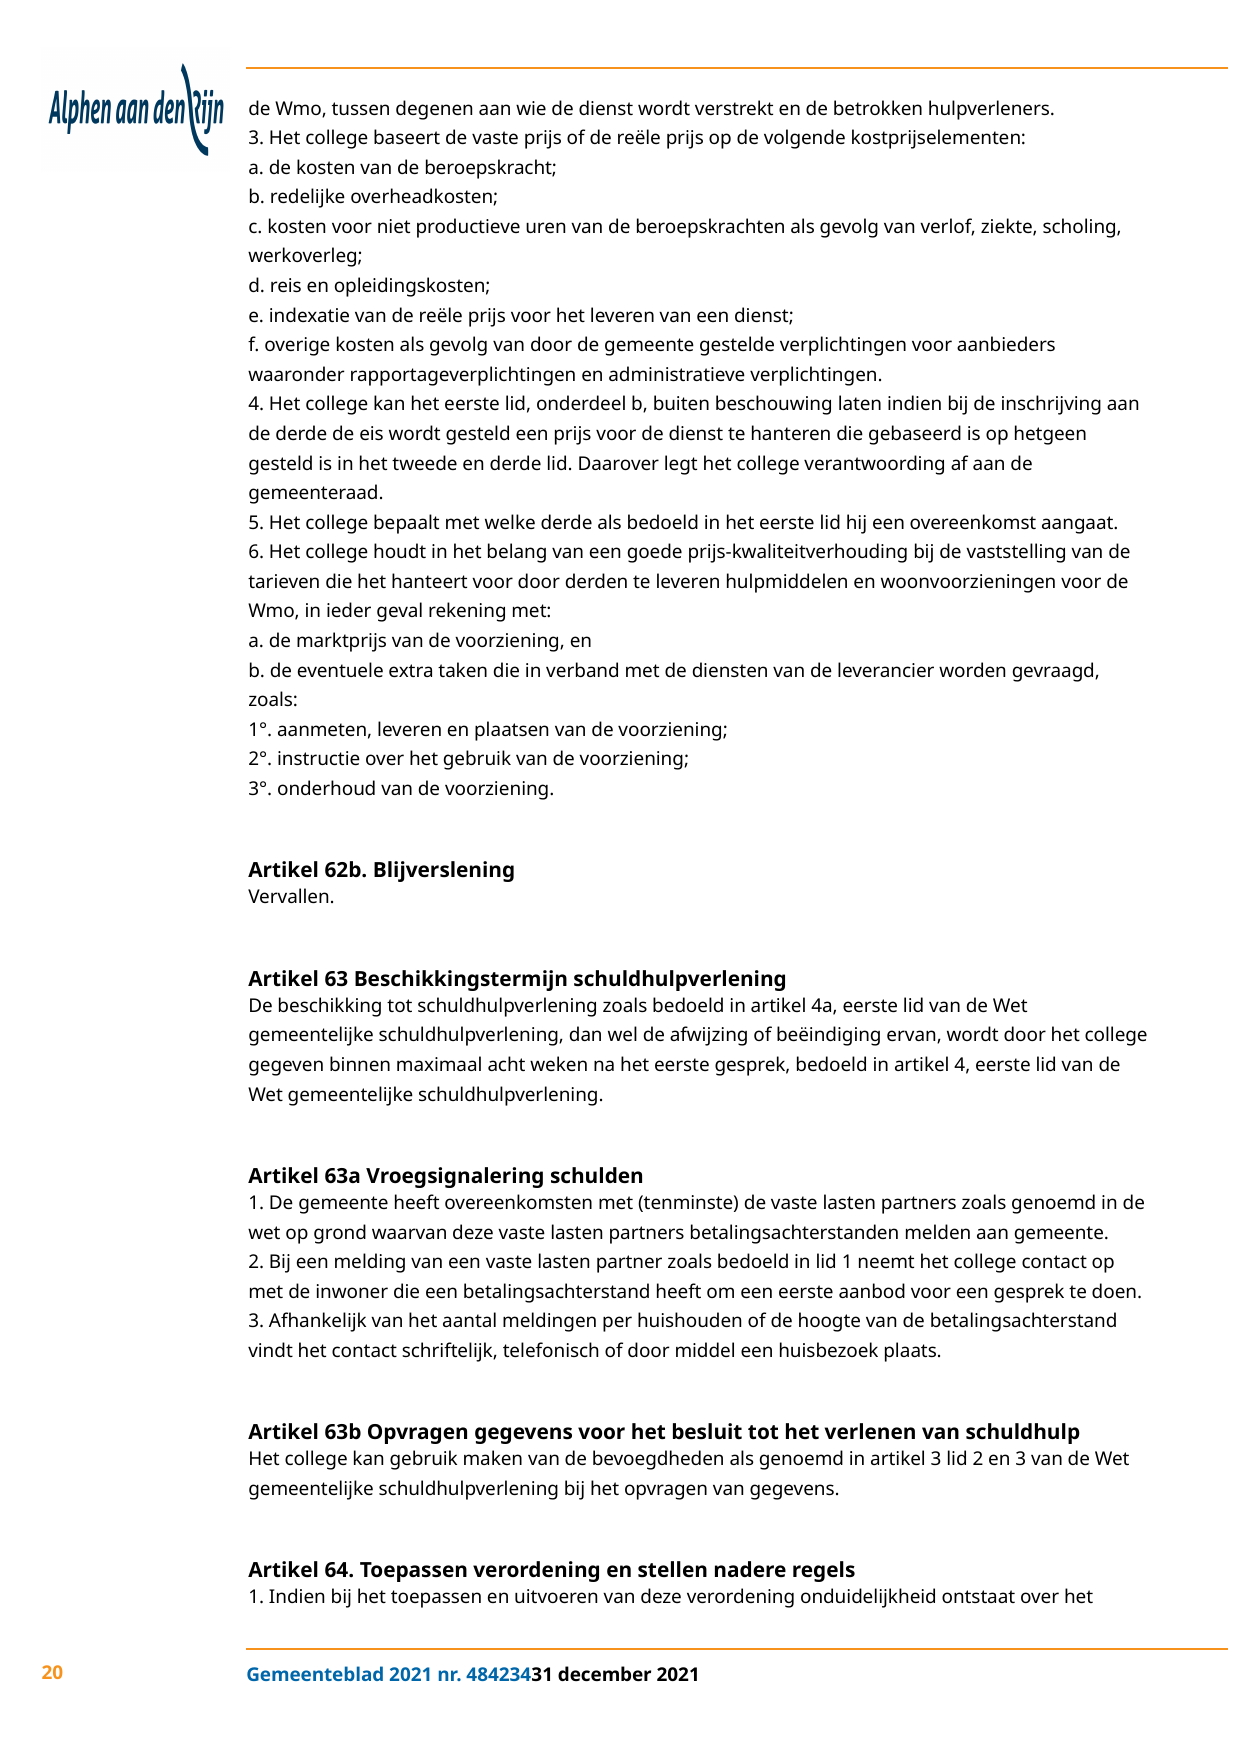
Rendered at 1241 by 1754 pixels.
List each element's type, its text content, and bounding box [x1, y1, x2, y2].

text 2°. instructie over het gebruik van de voorziening; [248, 746, 1152, 771]
text c. kosten voor niet productieve uren van de beroepskrachten als gevolg van verlof, ziekte, scholing, werkoverleg; [248, 213, 1152, 268]
text Artikel 63 Beschikkingstermijn schuldhulpverlening [248, 964, 1152, 992]
text 3. Het college baseert de vaste prijs of de reële prijs op de volgende kostprijselementen: [248, 124, 1152, 150]
text d. reis en opleidingskosten; [248, 272, 1152, 298]
picture [41, 47, 231, 172]
text Artikel 63a Vroegsignalering schulden [248, 1161, 1152, 1189]
text a. de kosten van de beroepskracht; [248, 154, 1152, 180]
text Artikel 62b. Blijverslening [248, 855, 1152, 884]
text 1°. aanmeten, leveren en plaatsen van de voorziening; [248, 716, 1152, 742]
text de Wmo, tussen degenen aan wie de dienst wordt verstrekt en de betrokken hulpverleners. [248, 95, 1152, 121]
text Het college kan gebruik maken van de bevoegdheden als genoemd in artikel 3 lid 2 en 3 van de Wet gemeentelijke schuldhulpverlening bij het opvragen van gegevens. [248, 1446, 1152, 1501]
text 1. De gemeente heeft overeenkomsten met (tenminste) de vaste lasten partners zoals genoemd in de wet op grond waarvan deze vaste lasten partners betalingsachterstanden melden aan gemeente. [248, 1189, 1152, 1244]
text De beschikking tot schuldhulpverlening zoals bedoeld in artikel 4a, eerste lid van de Wet gemeentelijke schuldhulpverlening, dan wel de afwijzing of beëindiging ervan, wordt door het college gegeven binnen maximaal acht weken na het eerste gesprek, bedoeld in artikel 4, eerste lid van de Wet gemeentelijke schuldhulpverlening. [248, 992, 1152, 1107]
text a. de marktprijs van de voorziening, en [248, 627, 1152, 653]
text 3°. onderhoud van de voorziening. [248, 775, 1152, 801]
text 2. Bij een melding van een vaste lasten partner zoals bedoeld in lid 1 neemt het college contact op met de inwoner die een betalingsachterstand heeft om een eerste aanbod voor een gesprek te doen. [248, 1248, 1152, 1304]
text Vervallen. [248, 884, 1152, 909]
text b. de eventuele extra taken die in verband met de diensten van de leverancier worden gevraagd, zoals: [248, 657, 1152, 712]
text 1. Indien bij het toepassen en uitvoeren van deze verordening onduidelijkheid ontstaat over het [248, 1584, 1152, 1609]
text e. indexatie van de reële prijs voor het leveren van een dienst; [248, 302, 1152, 328]
text Artikel 64. Toepassen verordening en stellen nadere regels [248, 1555, 1152, 1584]
text b. redelijke overheadkosten; [248, 183, 1152, 209]
text 4. Het college kan het eerste lid, onderdeel b, buiten beschouwing laten indien bij de inschrijving aan de derde de eis wordt gesteld een prijs voor de dienst te hanteren die gebaseerd is op hetgeen gesteld is in het tweede en derde lid. Daarover legt het college verantwoording af aan de gemeenteraad. [248, 391, 1152, 505]
text 5. Het college bepaalt met welke derde als bedoeld in het eerste lid hij een overeenkomst aangaat. [248, 509, 1152, 535]
text 3. Afhankelijk van het aantal meldingen per huishouden of de hoogte van de betalingsachterstand vindt het contact schriftelijk, telefonisch of door middel een huisbezoek plaats. [248, 1308, 1152, 1363]
text f. overige kosten als gevolg van door de gemeente gestelde verplichtingen voor aanbieders waaronder rapportageverplichtingen en administratieve verplichtingen. [248, 331, 1152, 387]
text 6. Het college houdt in het belang van een goede prijs-kwaliteitverhouding bij de vaststelling van de tarieven die het hanteert voor door derden te leveren hulpmiddelen en woonvoorzieningen voor de Wmo, in ieder geval rekening met: [248, 538, 1152, 623]
text Artikel 63b Opvragen gegevens voor het besluit tot het verlenen van schuldhulp [248, 1417, 1152, 1446]
